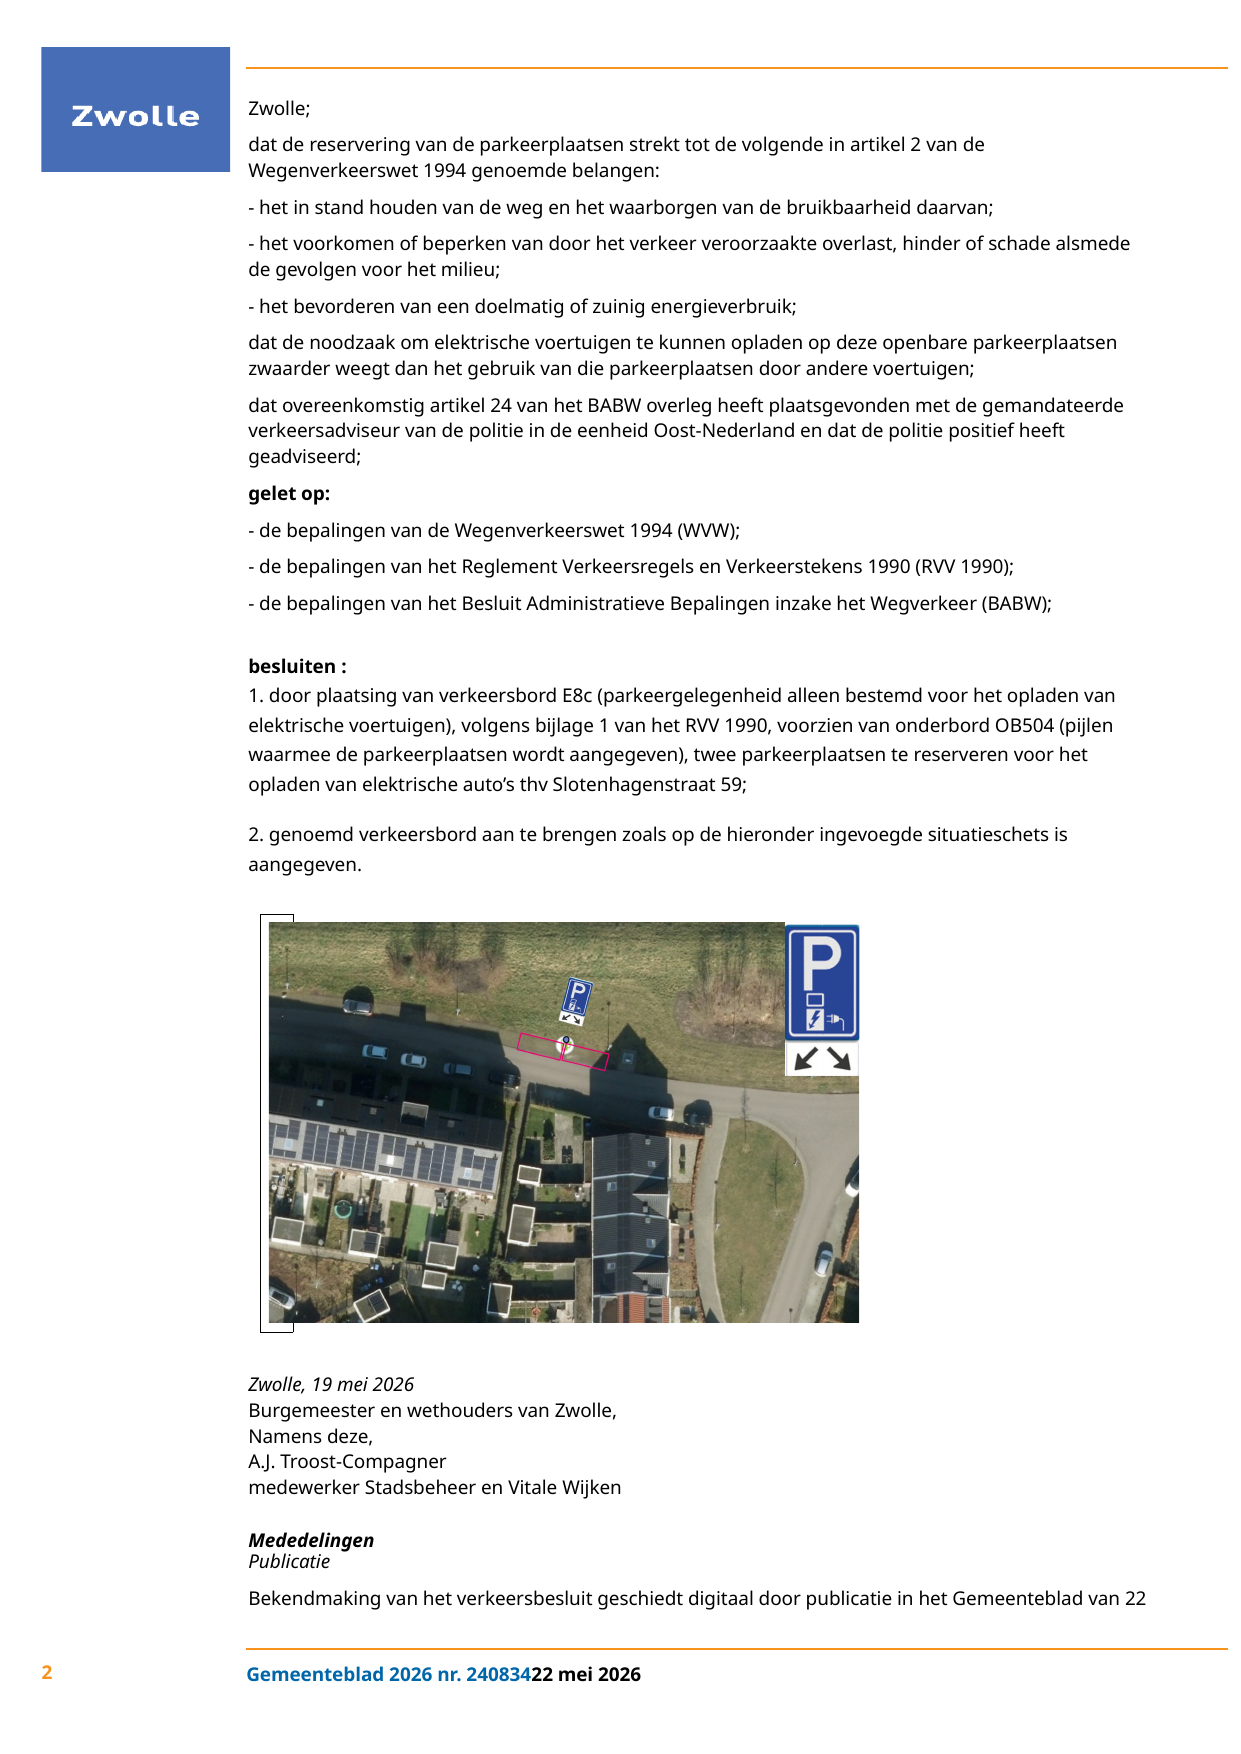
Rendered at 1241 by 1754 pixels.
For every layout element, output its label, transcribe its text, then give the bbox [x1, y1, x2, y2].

text Zwolle; [248, 95, 1152, 121]
text - de bepalingen van het Besluit Administratieve Bepalingen inzake het Wegverkeer (BABW); [248, 590, 1152, 616]
text - het bevorderen van een doelmatig of zuinig energieverbruik; [248, 293, 1152, 319]
text 2. genoemd verkeersbord aan te brengen zoals op de hieronder ingevoegde situatieschets is aangegeven. [248, 822, 1152, 877]
text besluiten : [248, 653, 1152, 678]
picture [268, 922, 860, 1323]
text Mededelingen [248, 1527, 1152, 1553]
text - het voorkomen of beperken van door het verkeer veroorzaakte overlast, hinder of schade alsmede de gevolgen voor het milieu; [248, 231, 1152, 282]
text A.J. Troost-Compagner [248, 1448, 1152, 1474]
text Publicatie [248, 1553, 1152, 1572]
text Bekendmaking van het verkeersbesluit geschiedt digitaal door publicatie in het Gemeenteblad van 22 [248, 1590, 1152, 1609]
text Zwolle, 19 mei 2026 [248, 1371, 1152, 1397]
text dat overeenkomstig artikel 24 van het BABW overleg heeft plaatsgevonden met de gemandateerde verkeersadviseur van de politie in de eenheid Oost-Nederland en dat de politie positief heeft geadviseerd; [248, 392, 1152, 469]
text Burgemeester en wethouders van Zwolle, [248, 1397, 1152, 1423]
picture [41, 47, 231, 172]
text 1. door plaatsing van verkeersbord E8c (parkeergelegenheid alleen bestemd voor het opladen van elektrische voertuigen), volgens bijlage 1 van het RVV 1990, voorzien van onderbord OB504 (pijlen waarmee de parkeerplaatsen wordt aangegeven), twee parkeerplaatsen te reserveren voor het opladen van elektrische auto’s thv Slotenhagenstraat 59; [248, 682, 1152, 797]
text - het in stand houden van de weg en het waarborgen van de bruikbaarheid daarvan; [248, 194, 1152, 219]
text - de bepalingen van het Reglement Verkeersregels en Verkeerstekens 1990 (RVV 1990); [248, 553, 1152, 579]
text dat de noodzaak om elektrische voertuigen te kunnen opladen op deze openbare parkeerplaatsen zwaarder weegt dan het gebruik van die parkeerplaatsen door andere voertuigen; [248, 329, 1152, 381]
text Namens deze, [248, 1423, 1152, 1448]
text medewerker Stadsbeheer en Vitale Wijken [248, 1474, 1152, 1500]
text - de bepalingen van de Wegenverkeerswet 1994 (WVW); [248, 517, 1152, 542]
text gelet op: [248, 480, 1152, 506]
text dat de reservering van de parkeerplaatsen strekt tot de volgende in artikel 2 van de Wegenverkeerswet 1994 genoemde belangen: [248, 131, 1152, 183]
